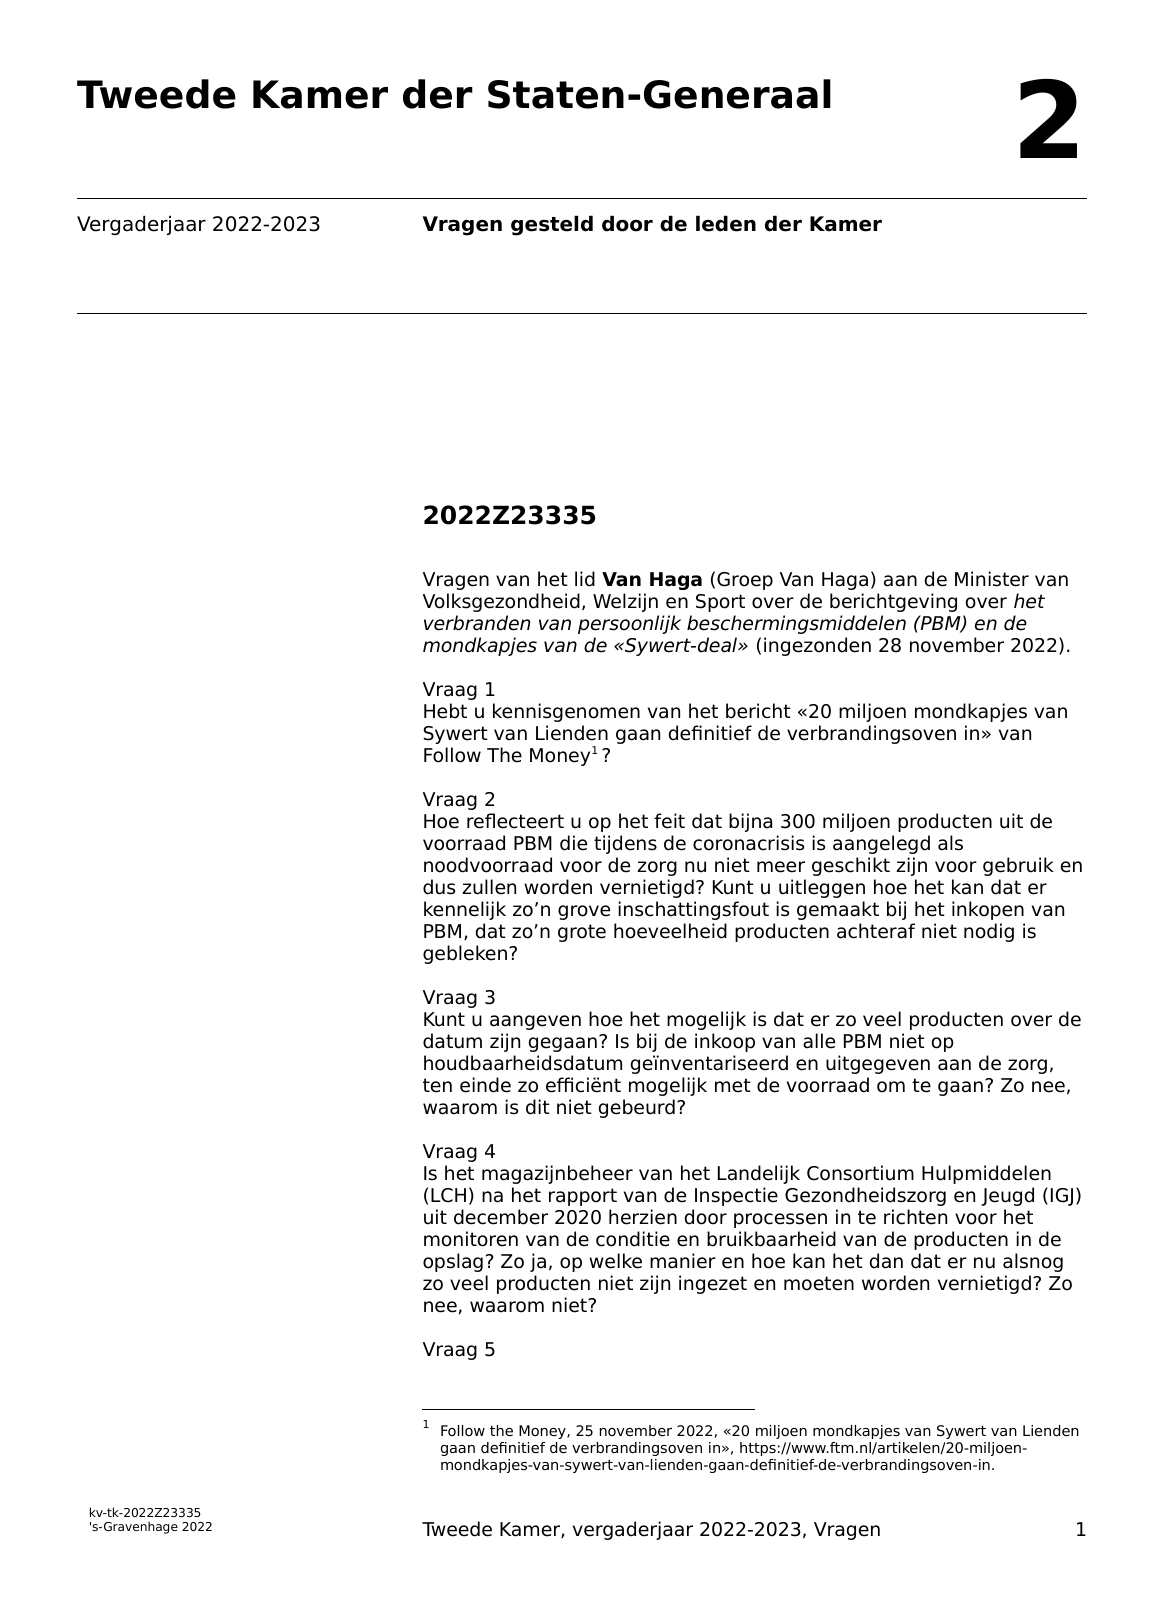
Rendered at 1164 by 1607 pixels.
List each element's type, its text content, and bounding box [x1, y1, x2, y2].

text 's-Gravenhage 2022 [88, 1520, 323, 1534]
text Vraag 4 [422, 1141, 1087, 1163]
text Hebt u kennisgenomen van het bericht «20 miljoen mondkapjes van Sywert van Lienden gaan definitief de verbrandingsoven in» van Follow The Money? [422, 701, 1087, 767]
text Vraag 5 [422, 1339, 1087, 1361]
text Kunt u aangeven hoe het mogelijk is dat er zo veel producten over de datum zijn gegaan? Is bij de inkoop van alle PBM niet op houdbaarheidsdatum geïnventariseerd en uitgegeven aan de zorg, ten einde zo efficiënt mogelijk met de voorraad om te gaan? Zo nee, waarom is dit niet gebeurd? [422, 1009, 1087, 1119]
text kv-tk-2022Z23335 [88, 1506, 323, 1520]
table_cell Vergaderjaar 2022-2023 [77, 199, 422, 313]
text Vragen van het lid Van Haga (Groep Van Haga) aan de Minister van Volksgezondheid, Welzijn en Sport over de berichtgeving over het verbranden van persoonlijk beschermingsmiddelen (PBM) en de mondkapjes van de «Sywert-deal» (ingezonden 28 november 2022). [422, 569, 1087, 657]
table_header Tweede Kamer der Staten-Generaal [77, 59, 886, 198]
text Vraag 3 [422, 987, 1087, 1009]
table_cell Vragen gesteld door de leden der Kamer [422, 199, 1087, 313]
text 2022Z23335 [422, 501, 1087, 531]
table_header 2 [886, 59, 1087, 198]
text Follow the Money, 25 november 2022, «20 miljoen mondkapjes van Sywert van Lienden gaan definitief de verbrandingsoven in», https://www.ftm.nl/artikelen/20-miljoen-mondkapjes-van-sywert-van-lienden-gaan-definitief-de-verbrandingsoven-in. [422, 1418, 1087, 1474]
text Vraag 2 [422, 789, 1087, 811]
text Hoe reflecteert u op het feit dat bijna 300 miljoen producten uit de voorraad PBM die tijdens de coronacrisis is aangelegd als noodvoorraad voor de zorg nu niet meer geschikt zijn voor gebruik en dus zullen worden vernietigd? Kunt u uitleggen hoe het kan dat er kennelijk zo’n grove inschattingsfout is gemaakt bij het inkopen van PBM, dat zo’n grote hoeveelheid producten achteraf niet nodig is gebleken? [422, 811, 1087, 965]
text Vraag 1 [422, 679, 1087, 701]
text Is het magazijnbeheer van het Landelijk Consortium Hulpmiddelen (LCH) na het rapport van de Inspectie Gezondheidszorg en Jeugd (IGJ) uit december 2020 herzien door processen in te richten voor het monitoren van de conditie en bruikbaarheid van de producten in de opslag? Zo ja, op welke manier en hoe kan het dan dat er nu alsnog zo veel producten niet zijn ingezet en moeten worden vernietigd? Zo nee, waarom niet? [422, 1163, 1087, 1317]
